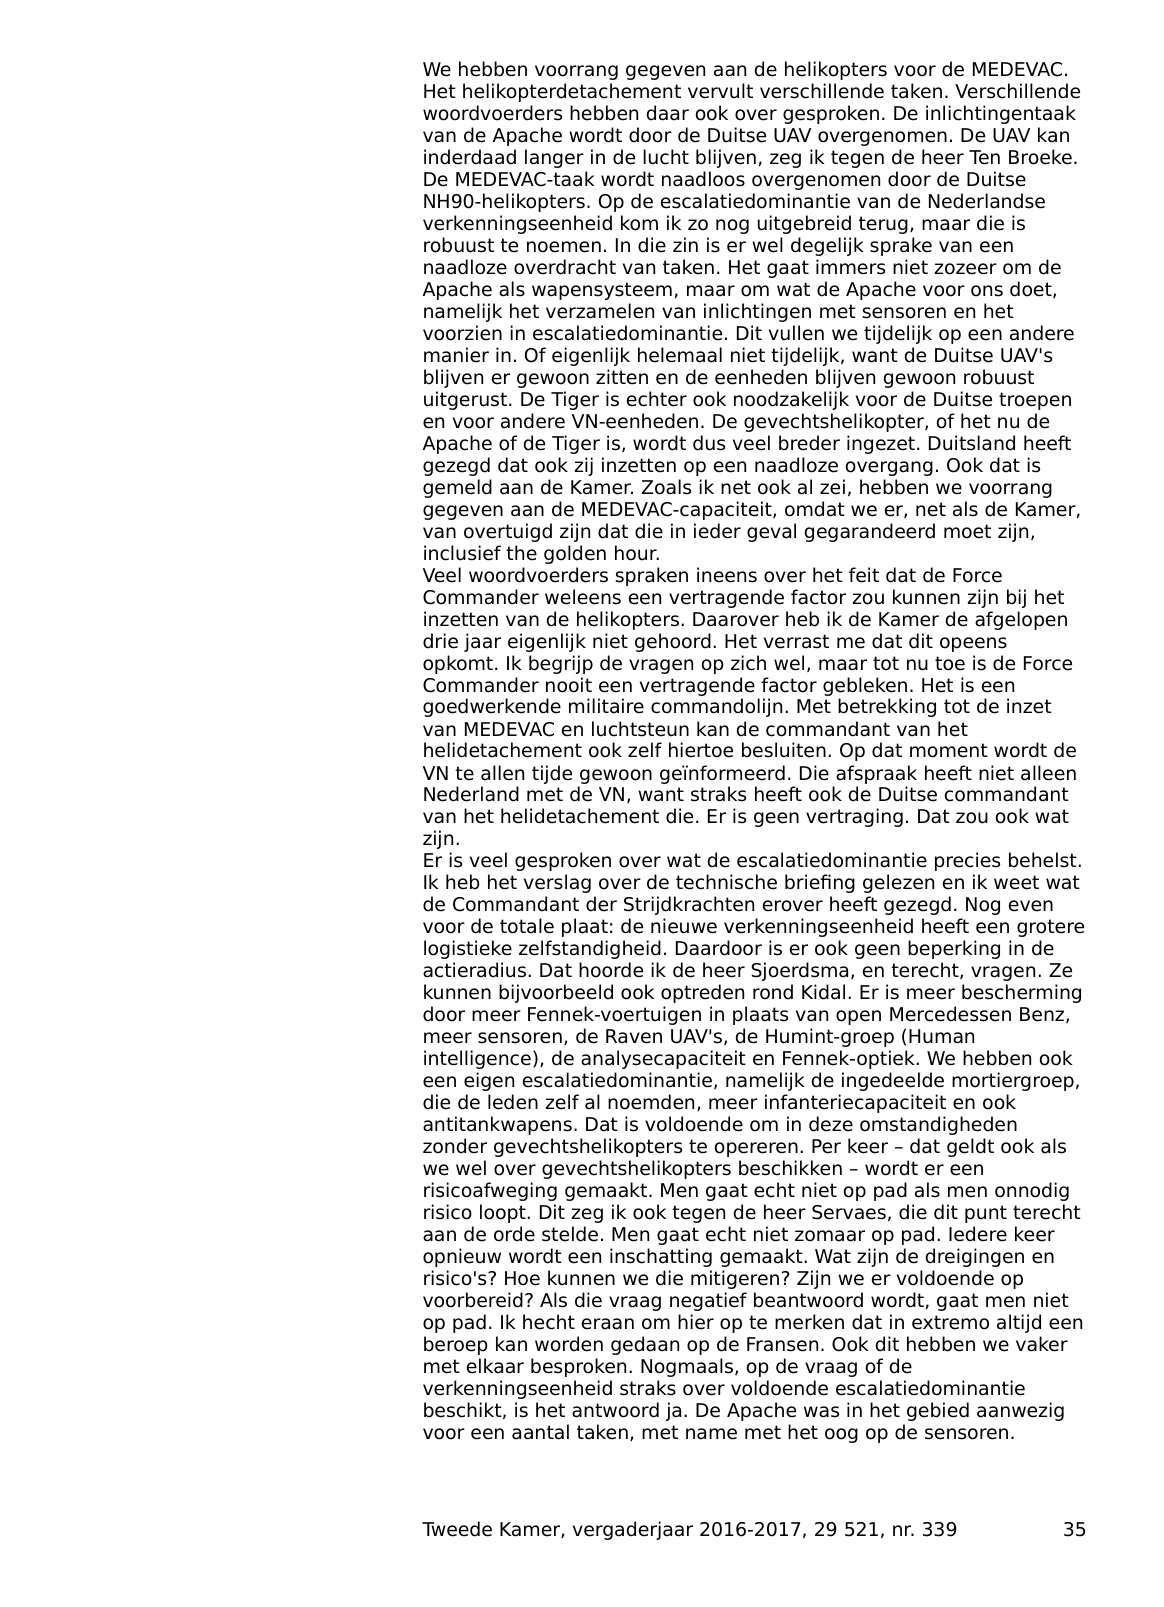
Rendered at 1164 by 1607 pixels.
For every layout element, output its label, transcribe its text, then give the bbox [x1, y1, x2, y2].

text We hebben voorrang gegeven aan de helikopters voor de MEDEVAC. Het helikopterdetachement vervult verschillende taken. Verschillende woordvoerders hebben daar ook over gesproken. De inlichtingentaak van de Apache wordt door de Duitse UAV overgenomen. De UAV kan inderdaad langer in de lucht blijven, zeg ik tegen de heer Ten Broeke. De MEDEVAC-taak wordt naadloos overgenomen door de Duitse NH90-helikopters. Op de escalatiedominantie van de Nederlandse verkenningseenheid kom ik zo nog uitgebreid terug, maar die is robuust te noemen. In die zin is er wel degelijk sprake van een naadloze overdracht van taken. Het gaat immers niet zozeer om de Apache als wapensysteem, maar om wat de Apache voor ons doet, namelijk het verzamelen van inlichtingen met sensoren en het voorzien in escalatiedominantie. Dit vullen we tijdelijk op een andere manier in. Of eigenlijk helemaal niet tijdelijk, want de Duitse UAV's blijven er gewoon zitten en de eenheden blijven gewoon robuust uitgerust. De Tiger is echter ook noodzakelijk voor de Duitse troepen en voor andere VN-eenheden. De gevechtshelikopter, of het nu de Apache of de Tiger is, wordt dus veel breder ingezet. Duitsland heeft gezegd dat ook zij inzetten op een naadloze overgang. Ook dat is gemeld aan de Kamer. Zoals ik net ook al zei, hebben we voorrang gegeven aan de MEDEVAC-capaciteit, omdat we er, net als de Kamer, van overtuigd zijn dat die in ieder geval gegarandeerd moet zijn, inclusief the golden hour. [422, 59, 1087, 564]
text Veel woordvoerders spraken ineens over het feit dat de Force Commander weleens een vertragende factor zou kunnen zijn bij het inzetten van de helikopters. Daarover heb ik de Kamer de afgelopen drie jaar eigenlijk niet gehoord. Het verrast me dat dit opeens opkomt. Ik begrijp de vragen op zich wel, maar tot nu toe is de Force Commander nooit een vertragende factor gebleken. Het is een goedwerkende militaire commandolijn. Met betrekking tot de inzet van MEDEVAC en luchtsteun kan de commandant van het helidetachement ook zelf hiertoe besluiten. Op dat moment wordt de VN te allen tijde gewoon geïnformeerd. Die afspraak heeft niet alleen Nederland met de VN, want straks heeft ook de Duitse commandant van het helidetachement die. Er is geen vertraging. Dat zou ook wat zijn. [422, 564, 1087, 850]
text Er is veel gesproken over wat de escalatiedominantie precies behelst. Ik heb het verslag over de technische briefing gelezen en ik weet wat de Commandant der Strijdkrachten erover heeft gezegd. Nog even voor de totale plaat: de nieuwe verkenningseenheid heeft een grotere logistieke zelfstandigheid. Daardoor is er ook geen beperking in de actieradius. Dat hoorde ik de heer Sjoerdsma, en terecht, vragen. Ze kunnen bijvoorbeeld ook optreden rond Kidal. Er is meer bescherming door meer Fennek-voertuigen in plaats van open Mercedessen Benz, meer sensoren, de Raven UAV's, de Humint-groep (Human intelligence), de analysecapaciteit en Fennek-optiek. We hebben ook een eigen escalatiedominantie, namelijk de ingedeelde mortiergroep, die de leden zelf al noemden, meer infanteriecapaciteit en ook antitankwapens. Dat is voldoende om in deze omstandigheden zonder gevechtshelikopters te opereren. Per keer – dat geldt ook als we wel over gevechtshelikopters beschikken – wordt er een risicoafweging gemaakt. Men gaat echt niet op pad als men onnodig risico loopt. Dit zeg ik ook tegen de heer Servaes, die dit punt terecht aan de orde stelde. Men gaat echt niet zomaar op pad. Iedere keer opnieuw wordt een inschatting gemaakt. Wat zijn de dreigingen en risico's? Hoe kunnen we die mitigeren? Zijn we er voldoende op voorbereid? Als die vraag negatief beantwoord wordt, gaat men niet op pad. Ik hecht eraan om hier op te merken dat in extremo altijd een beroep kan worden gedaan op de Fransen. Ook dit hebben we vaker met elkaar besproken. Nogmaals, op de vraag of de verkenningseenheid straks over voldoende escalatiedominantie beschikt, is het antwoord ja. De Apache was in het gebied aanwezig voor een aantal taken, met name met het oog op de sensoren. [422, 850, 1087, 1444]
